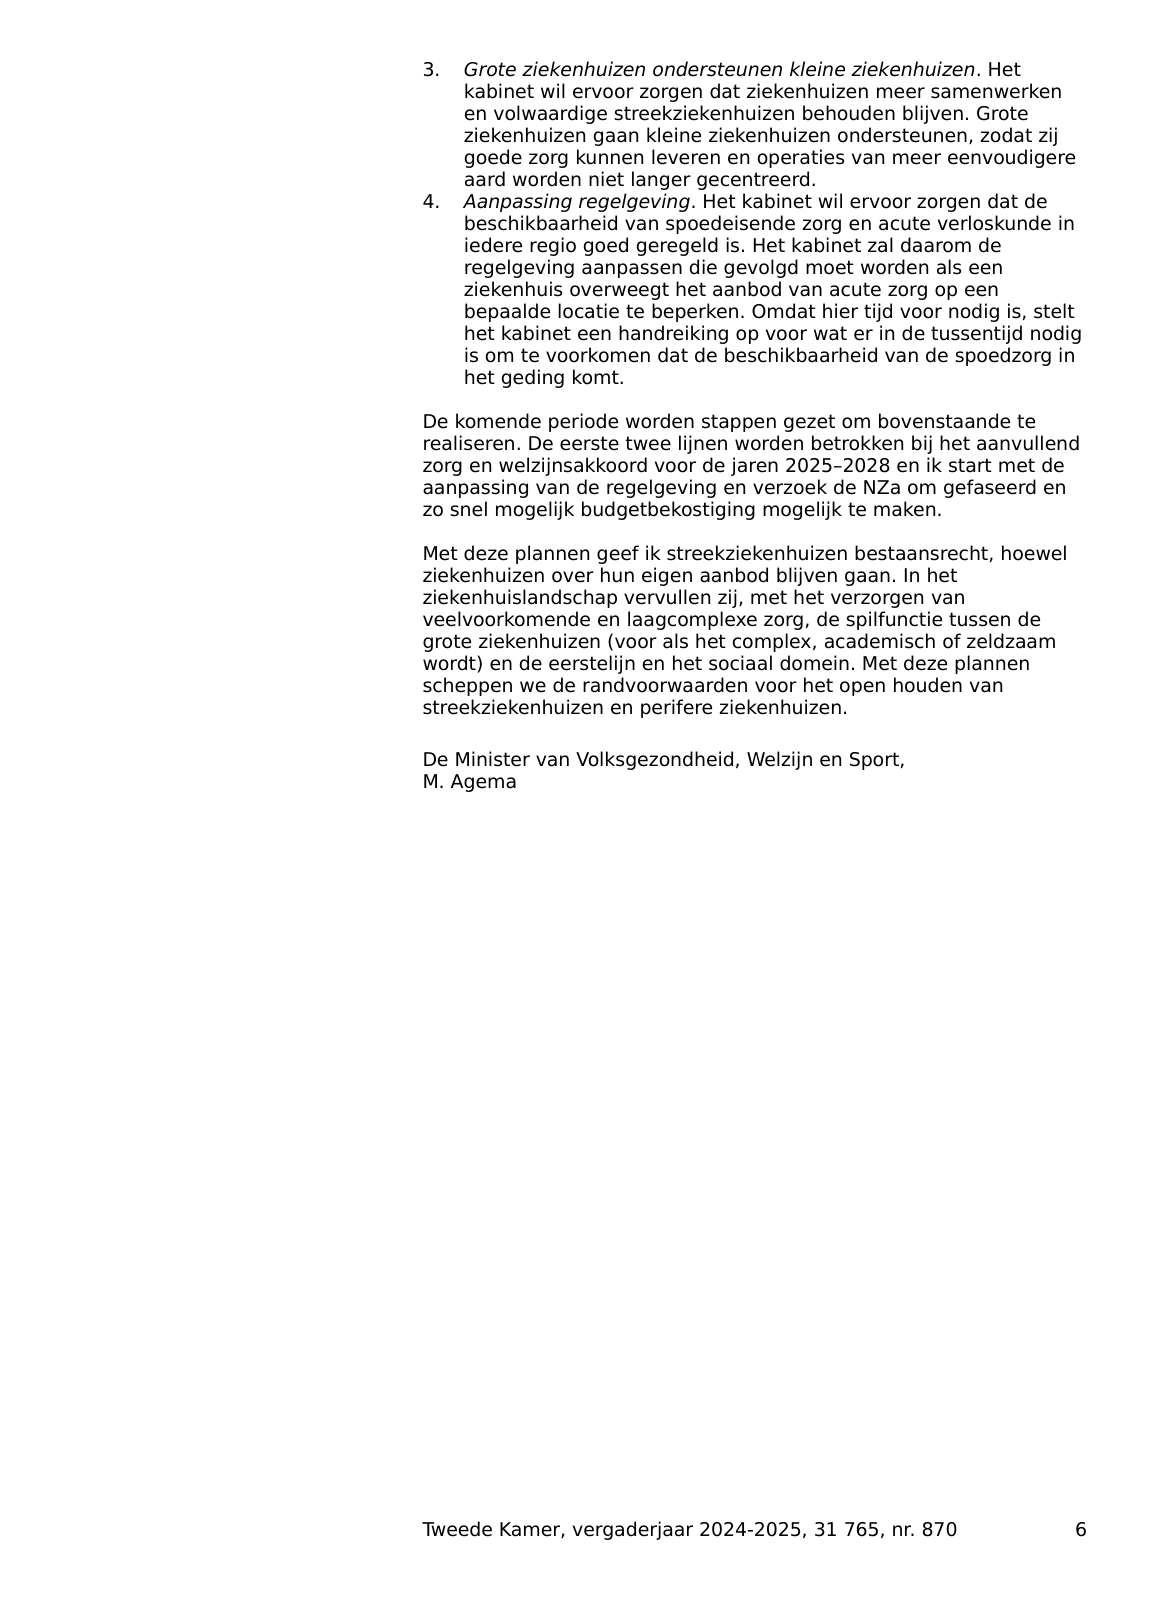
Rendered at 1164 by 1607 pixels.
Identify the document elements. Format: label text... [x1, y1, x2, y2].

text 4. Aanpassing regelgeving. Het kabinet wil ervoor zorgen dat de beschikbaarheid van spoedeisende zorg en acute verloskunde in iedere regio goed geregeld is. Het kabinet zal daarom de regelgeving aanpassen die gevolgd moet worden als een ziekenhuis overweegt het aanbod van acute zorg op een bepaalde locatie te beperken. Omdat hier tijd voor nodig is, stelt het kabinet een handreiking op voor wat er in de tussentijd nodig is om te voorkomen dat de beschikbaarheid van de spoedzorg in het geding komt. [422, 191, 1087, 389]
text 3. Grote ziekenhuizen ondersteunen kleine ziekenhuizen. Het kabinet wil ervoor zorgen dat ziekenhuizen meer samenwerken en volwaardige streekziekenhuizen behouden blijven. Grote ziekenhuizen gaan kleine ziekenhuizen ondersteunen, zodat zij goede zorg kunnen leveren en operaties van meer eenvoudigere aard worden niet langer gecentreerd. [422, 59, 1087, 191]
text De komende periode worden stappen gezet om bovenstaande te realiseren. De eerste twee lijnen worden betrokken bij het aanvullend zorg en welzijnsakkoord voor de jaren 2025–2028 en ik start met de aanpassing van de regelgeving en verzoek de NZa om gefaseerd en zo snel mogelijk budgetbekostiging mogelijk te maken. [422, 411, 1087, 521]
text Met deze plannen geef ik streekziekenhuizen bestaansrecht, hoewel ziekenhuizen over hun eigen aanbod blijven gaan. In het ziekenhuislandschap vervullen zij, met het verzorgen van veelvoorkomende en laagcomplexe zorg, de spilfunctie tussen de grote ziekenhuizen (voor als het complex, academisch of zeldzaam wordt) en de eerstelijn en het sociaal domein. Met deze plannen scheppen we de randvoorwaarden voor het open houden van streekziekenhuizen en perifere ziekenhuizen. [422, 543, 1087, 719]
text De Minister van Volksgezondheid, Welzijn en Sport, M. Agema [422, 749, 1087, 793]
